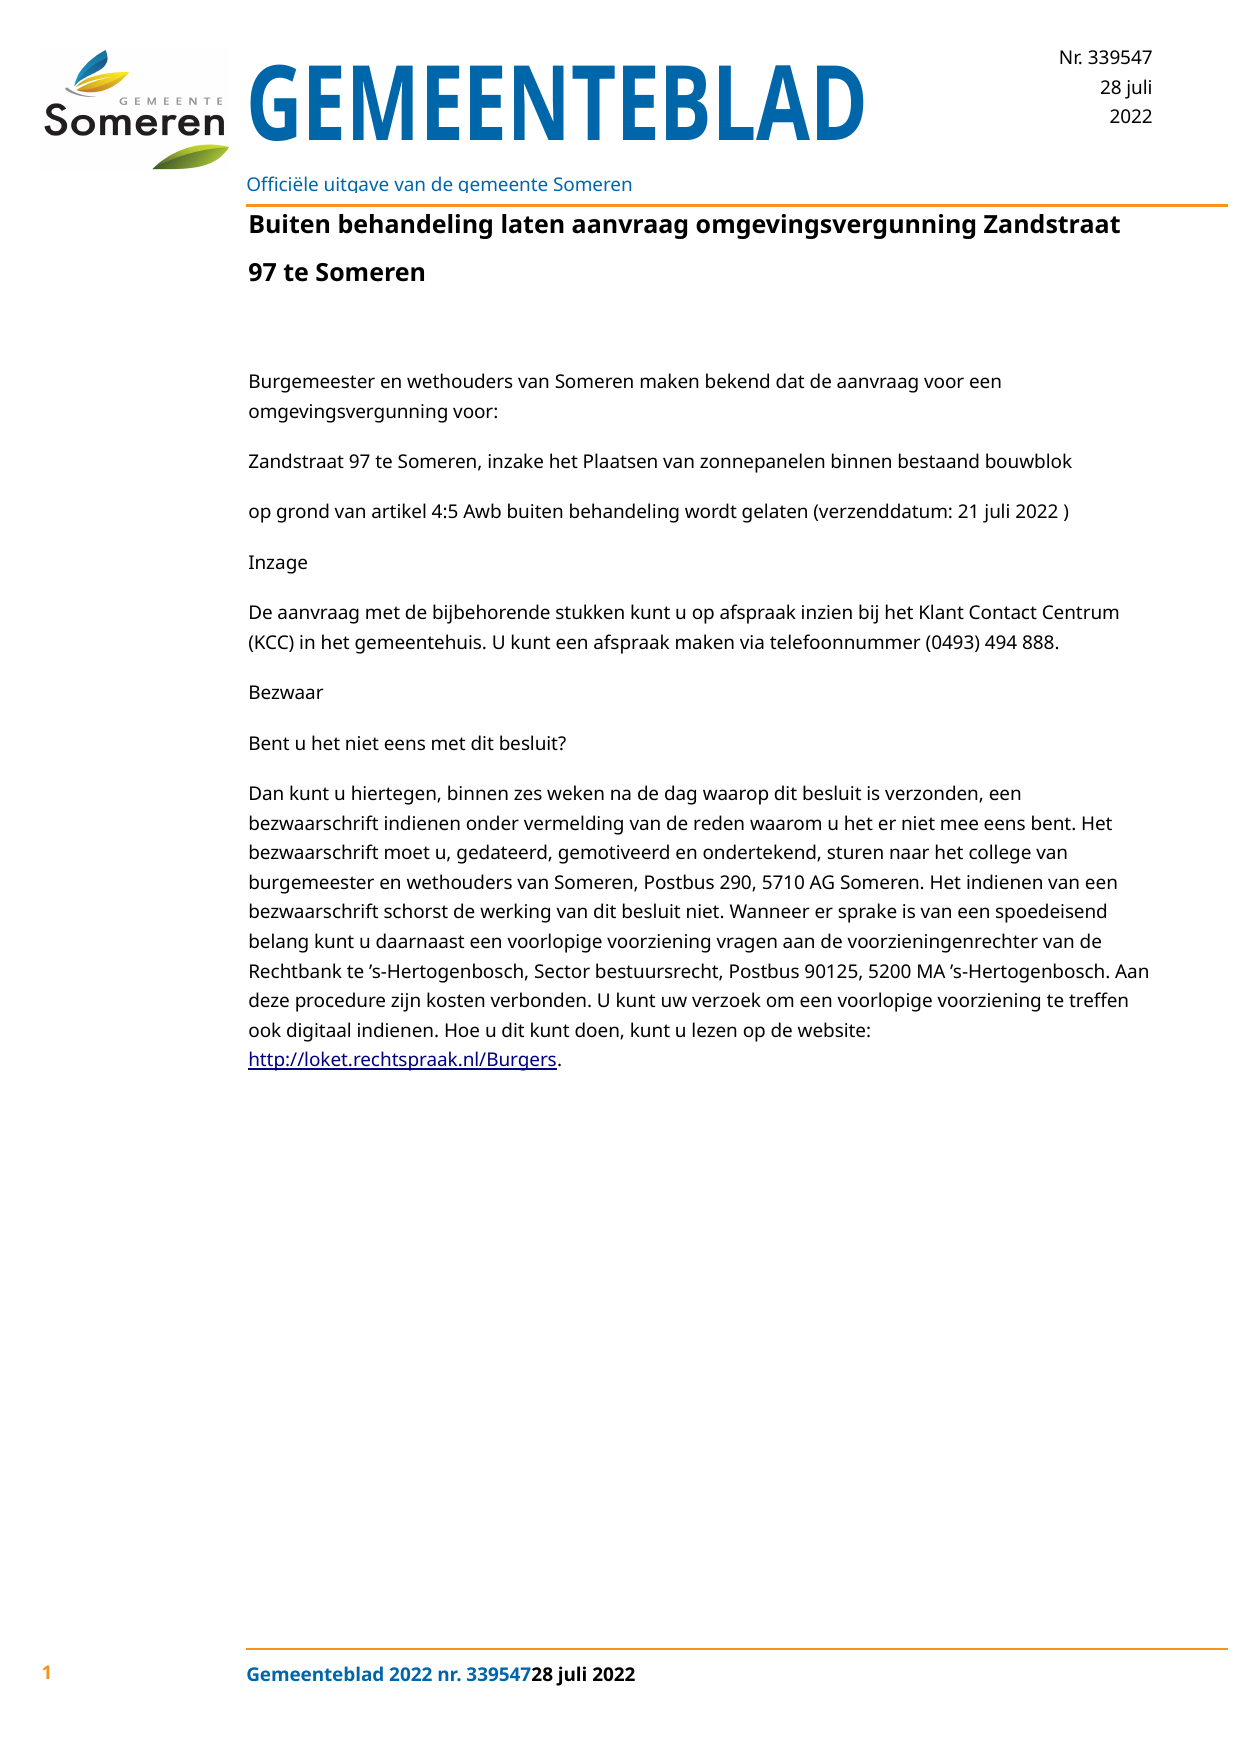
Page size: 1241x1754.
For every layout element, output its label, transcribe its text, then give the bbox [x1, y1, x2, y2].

text Bezwaar [248, 679, 1152, 705]
text De aanvraag met de bijbehorende stukken kunt u op afspraak inzien bij het Klant Contact Centrum (KCC) in het gemeentehuis. U kunt een afspraak maken via telefoonnummer (0493) 494 888. [248, 599, 1152, 655]
text op grond van artikel 4:5 Awb buiten behandeling wordt gelaten (verzenddatum: 21 juli 2022 ) [248, 499, 1152, 524]
picture [41, 47, 231, 172]
text Dan kunt u hiertegen, binnen zes weken na de dag waarop dit besluit is verzonden, een bezwaarschrift indienen onder vermelding van de reden waarom u het er niet mee eens bent. Het bezwaarschrift moet u, gedateerd, gemotiveerd en ondertekend, sturen naar het college van burgemeester en wethouders van Someren, Postbus 290, 5710 AG Someren. Het indienen van een bezwaarschrift schorst de werking van dit besluit niet. Wanneer er sprake is van een spoedeisend belang kunt u daarnaast een voorlopige voorziening vragen aan de voorzieningenrechter van de Rechtbank te ’s-Hertogenbosch, Sector bestuursrecht, Postbus 90125, 5200 MA ’s-Hertogenbosch. Aan deze procedure zijn kosten verbonden. U kunt uw verzoek om een voorlopige voorziening te treffen ook digitaal indienen. Hoe u dit kunt doen, kunt u lezen op de website: http://loket.rechtspraak.nl/Burgers. [248, 780, 1152, 1072]
text Inzage [248, 549, 1152, 575]
text Zandstraat 97 te Someren, inzake het Plaatsen van zonnepanelen binnen bestaand bouwblok [248, 448, 1152, 474]
text Buiten behandeling laten aanvraag omgevingsvergunning Zandstraat 97 te Someren [248, 207, 1152, 288]
text Burgemeester en wethouders van Someren maken bekend dat de aanvraag voor een omgevingsvergunning voor: [248, 368, 1152, 424]
text Bent u het niet eens met dit besluit? [248, 730, 1152, 756]
